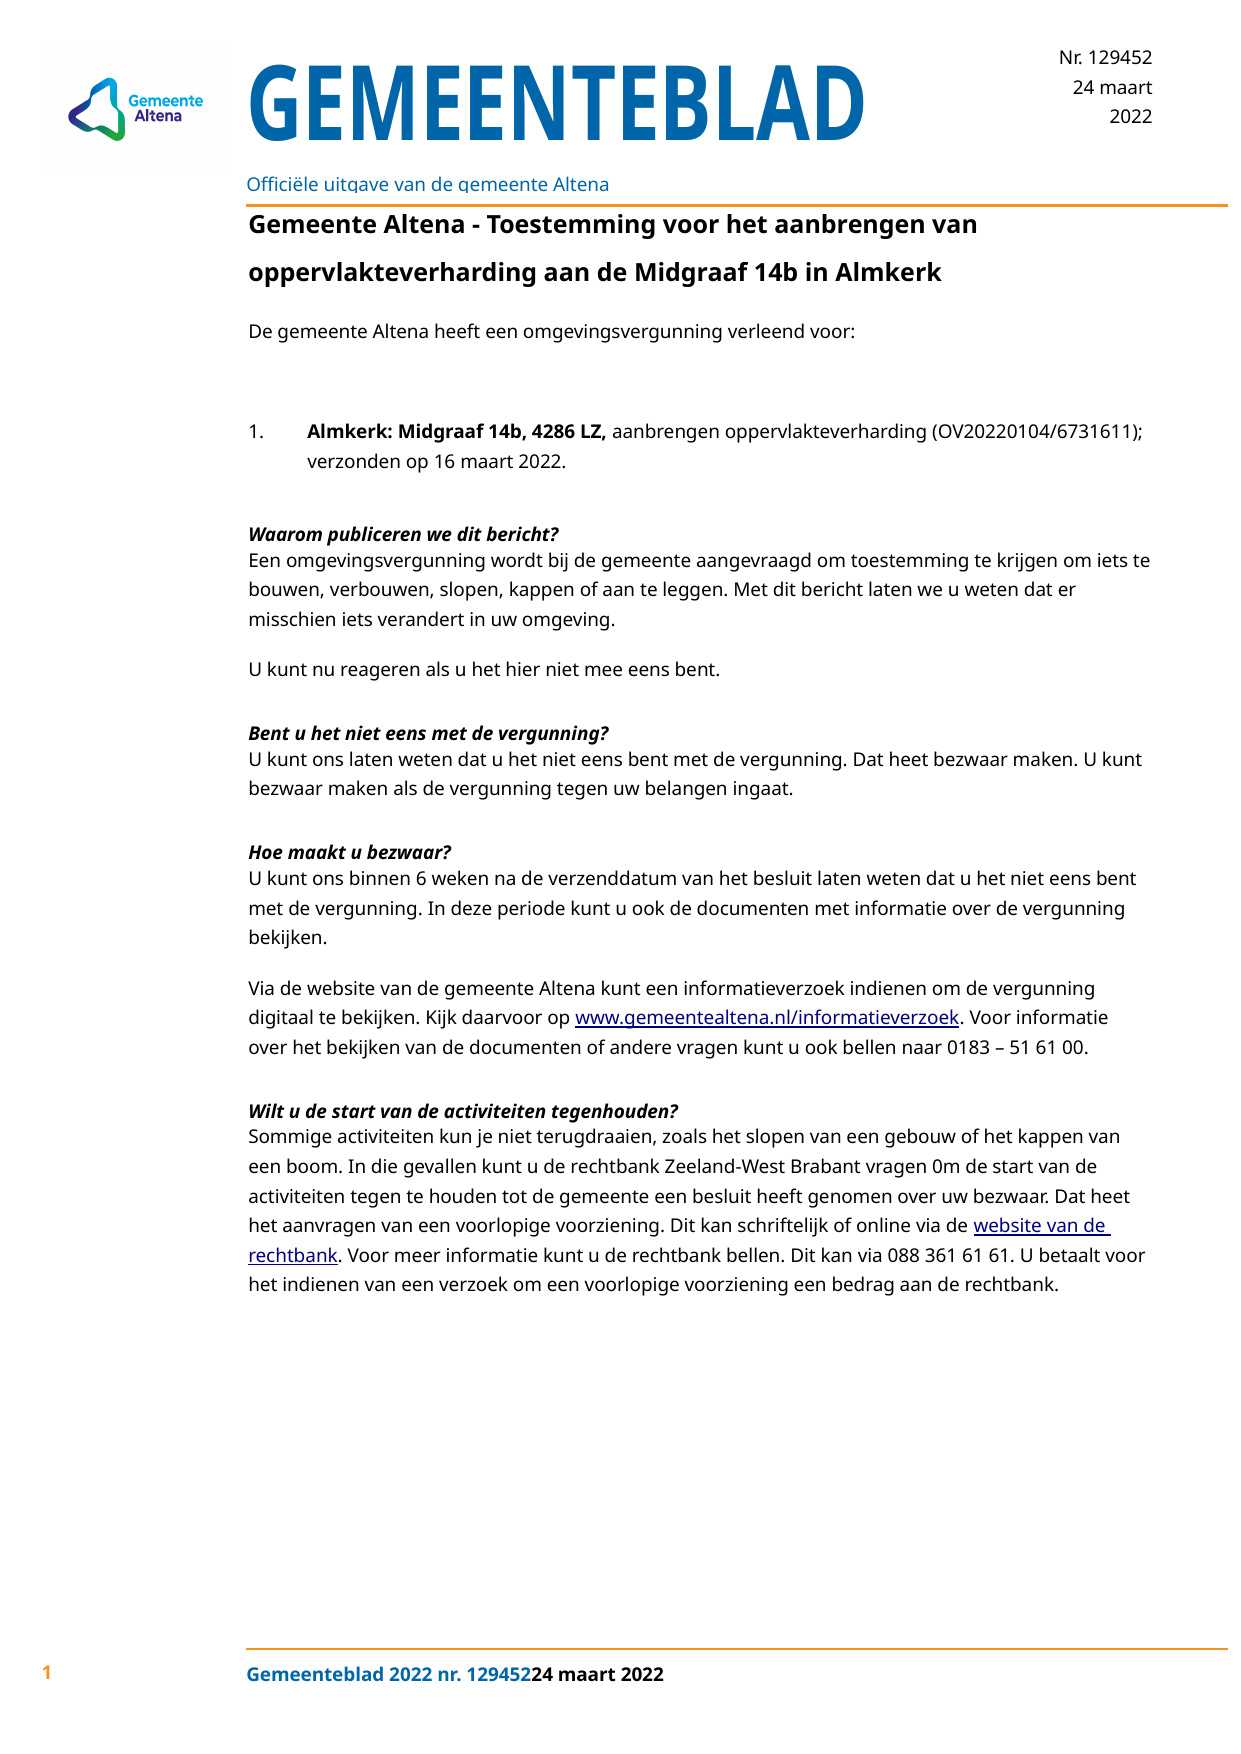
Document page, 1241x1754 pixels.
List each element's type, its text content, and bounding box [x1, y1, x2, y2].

text U kunt nu reageren als u het hier niet mee eens bent. [248, 656, 1152, 682]
text Een omgevingsvergunning wordt bij de gemeente aangevraagd om toestemming te krijgen om iets te bouwen, verbouwen, slopen, kappen of aan te leggen. Met dit bericht laten we u weten dat er misschien iets verandert in uw omgeving. [248, 547, 1152, 632]
text Wilt u de start van de activiteiten tegenhouden? [248, 1098, 1152, 1124]
text Gemeente Altena - Toestemming voor het aanbrengen van oppervlakteverharding aan de Midgraaf 14b in Almkerk [248, 207, 1152, 288]
text De gemeente Altena heeft een omgevingsvergunning verleend voor: [248, 318, 1152, 344]
picture [41, 47, 231, 172]
text U kunt ons binnen 6 weken na de verzenddatum van het besluit laten weten dat u het niet eens bent met de vergunning. In deze periode kunt u ook de documenten met informatie over de vergunning bekijken. [248, 865, 1152, 950]
text Waarom publiceren we dit bericht? [248, 521, 1152, 547]
text Via de website van de gemeente Altena kunt een informatieverzoek indienen om de vergunning digitaal te bekijken. Kijk daarvoor op www.gemeentealtena.nl/informatieverzoek. Voor informatie over het bekijken van de documenten of andere vragen kunt u ook bellen naar 0183 – 51 61 00. [248, 975, 1152, 1060]
text U kunt ons laten weten dat u het niet eens bent met de vergunning. Dat heet bezwaar maken. U kunt bezwaar maken als de vergunning tegen uw belangen ingaat. [248, 746, 1152, 801]
list Almkerk: Midgraaf 14b, 4286 LZ, aanbrengen oppervlakteverharding (OV20220104/6731611); verzonden op 16 maart 2022. [248, 419, 1152, 474]
text Sommige activiteiten kun je niet terugdraaien, zoals het slopen van een gebouw of het kappen van een boom. In die gevallen kunt u de rechtbank Zeeland-West Brabant vragen 0m de start van de activiteiten tegen te houden tot de gemeente een besluit heeft genomen over uw bezwaar. Dat heet het aanvragen van een voorlopige voorziening. Dit kan schriftelijk of online via de website van de rechtbank. Voor meer informatie kunt u de rechtbank bellen. Dit kan via 088 361 61 61. U betaalt voor het indienen van een verzoek om een voorlopige voorziening een bedrag aan de rechtbank. [248, 1124, 1152, 1297]
text Bent u het niet eens met de vergunning? [248, 720, 1152, 746]
text Hoe maakt u bezwaar? [248, 839, 1152, 865]
